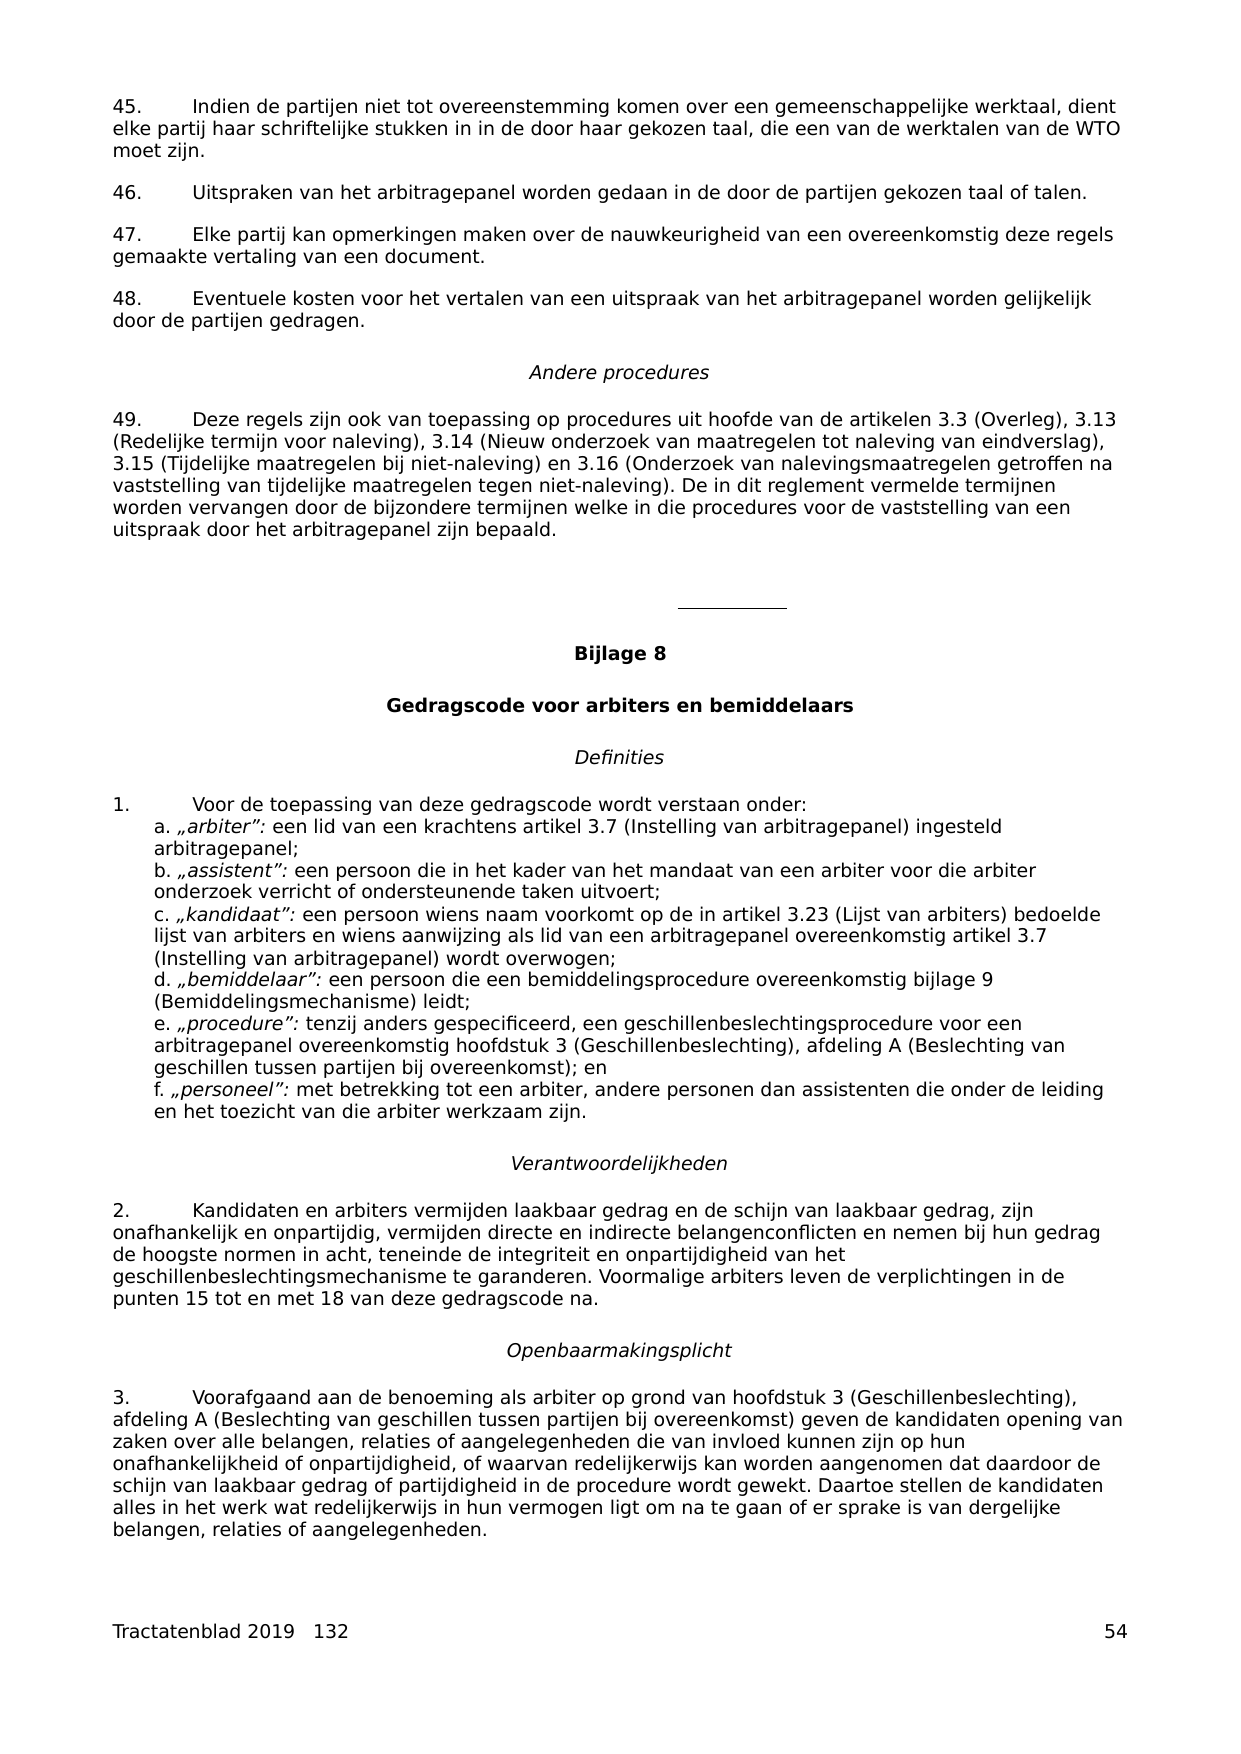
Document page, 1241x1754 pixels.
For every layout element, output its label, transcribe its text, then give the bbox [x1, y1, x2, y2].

text 49. Deze regels zijn ook van toepassing op procedures uit hoofde van de artikelen 3.3 (Overleg), 3.13 (Redelijke termijn voor naleving), 3.14 (Nieuw onderzoek van maatregelen tot naleving van eindverslag), 3.15 (Tijdelijke maatregelen bij niet-naleving) en 3.16 (Onderzoek van nalevingsmaatregelen getroffen na vaststelling van tijdelijke maatregelen tegen niet-naleving). De in dit reglement vermelde termijnen worden vervangen door de bijzondere termijnen welke in die procedures voor de vaststelling van een uitspraak door het arbitragepanel zijn bepaald. [112, 409, 1128, 541]
text e. „procedure”: tenzij anders gespecificeerd, een geschillenbeslechtingsprocedure voor een arbitragepanel overeenkomstig hoofdstuk 3 (Geschillenbeslechting), afdeling A (Beslechting van geschillen tussen partijen bij overeenkomst); en [153, 1013, 1128, 1079]
text d. „bemiddelaar”: een persoon die een bemiddelingsprocedure overeenkomstig bijlage 9 (Bemiddelingsmechanisme) leidt; [153, 969, 1128, 1013]
subtitle Gedragscode voor arbiters en bemiddelaars [112, 694, 1128, 717]
text 46. Uitspraken van het arbitragepanel worden gedaan in de door de partijen gekozen taal of talen. [112, 182, 1128, 204]
subtitle Andere procedures [112, 362, 1128, 384]
text a. „arbiter”: een lid van een krachtens artikel 3.7 (Instelling van arbitragepanel) ingesteld arbitragepanel; [153, 816, 1128, 859]
text b. „assistent”: een persoon die in het kader van het mandaat van een arbiter voor die arbiter onderzoek verricht of ondersteunende taken uitvoert; [153, 859, 1128, 903]
text f. „personeel”: met betrekking tot een arbiter, andere personen dan assistenten die onder de leiding en het toezicht van die arbiter werkzaam zijn. [153, 1079, 1128, 1123]
text 48. Eventuele kosten voor het vertalen van een uitspraak van het arbitragepanel worden gelijkelijk door de partijen gedragen. [112, 288, 1128, 332]
subtitle Openbaarmakingsplicht [112, 1340, 1128, 1362]
text c. „kandidaat”: een persoon wiens naam voorkomt op de in artikel 3.23 (Lijst van arbiters) bedoelde lijst van arbiters en wiens aanwijzing als lid van een arbitragepanel overeenkomstig artikel 3.7 (Instelling van arbitragepanel) wordt overwogen; [153, 903, 1128, 969]
text 3. Voorafgaand aan de benoeming als arbiter op grond van hoofdstuk 3 (Geschillenbeslechting), afdeling A (Beslechting van geschillen tussen partijen bij overeenkomst) geven de kandidaten opening van zaken over alle belangen, relaties of aangelegenheden die van invloed kunnen zijn op hun onafhankelijkheid of onpartijdigheid, of waarvan redelijkerwijs kan worden aangenomen dat daardoor de schijn van laakbaar gedrag of partijdigheid in de procedure wordt gewekt. Daartoe stellen de kandidaten alles in het werk wat redelijkerwijs in hun vermogen ligt om na te gaan of er sprake is van dergelijke belangen, relaties of aangelegenheden. [112, 1387, 1128, 1541]
text 2. Kandidaten en arbiters vermijden laakbaar gedrag en de schijn van laakbaar gedrag, zijn onafhankelijk en onpartijdig, vermijden directe en indirecte belangenconflicten en nemen bij hun gedrag de hoogste normen in acht, teneinde de integriteit en onpartijdigheid van het geschillenbeslechtingsmechanisme te garanderen. Voormalige arbiters leven de verplichtingen in de punten 15 tot en met 18 van deze gedragscode na. [112, 1200, 1128, 1310]
subtitle Definities [112, 747, 1128, 768]
subtitle Bijlage 8 [112, 643, 1128, 664]
subtitle Verantwoordelijkheden [112, 1153, 1128, 1175]
text 45. Indien de partijen niet tot overeenstemming komen over een gemeenschappelijke werktaal, dient elke partij haar schriftelijke stukken in in de door haar gekozen taal, die een van de werktalen van de WTO moet zijn. [112, 96, 1128, 162]
text 47. Elke partij kan opmerkingen maken over de nauwkeurigheid van een overeenkomstig deze regels gemaakte vertaling van een document. [112, 224, 1128, 268]
text 1. Voor de toepassing van deze gedragscode wordt verstaan onder: [112, 793, 1128, 816]
